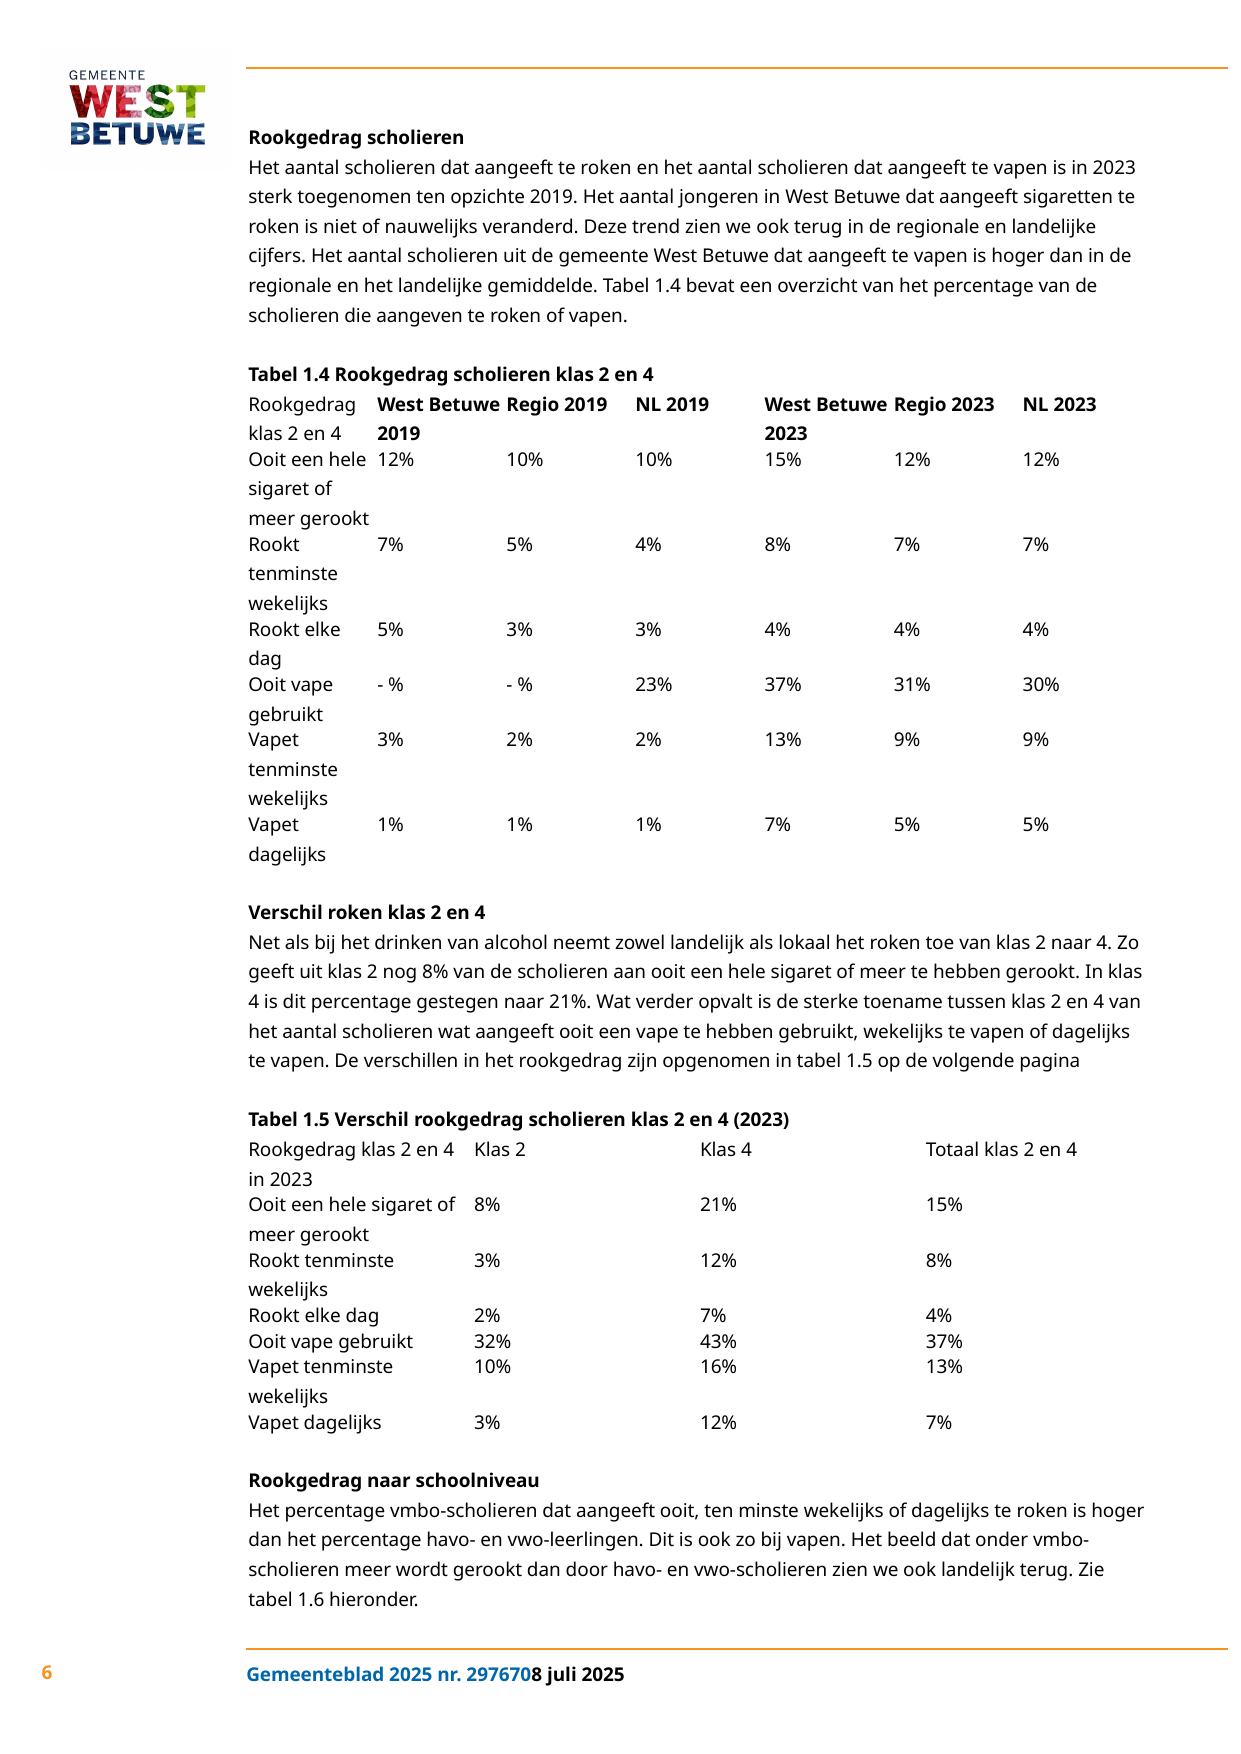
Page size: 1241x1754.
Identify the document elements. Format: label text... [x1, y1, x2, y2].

table_cell 12% [894, 446, 1022, 531]
table_cell 4% [926, 1302, 1152, 1328]
table_cell 9% [894, 726, 1022, 811]
table_cell 13% [764, 726, 893, 811]
text Het aantal scholieren dat aangeeft te roken en het aantal scholieren dat aangeeft te vapen is in 2023 sterk toegenomen ten opzichte 2019. Het aantal jongeren in West Betuwe dat aangeeft sigaretten te roken is niet of nauwelijks veranderd. Deze trend zien we ook terug in de regionale en landelijke cijfers. Het aantal scholieren uit de gemeente West Betuwe dat aangeeft te vapen is hoger dan in de regionale en het landelijke gemiddelde. Tabel 1.4 bevat een overzicht van het percentage van de scholieren die aangeven te roken of vapen. [248, 154, 1152, 328]
table_header NL 2019 [635, 391, 764, 446]
table_cell 7% [700, 1302, 926, 1328]
table_cell 5% [506, 531, 635, 616]
table_cell 23% [635, 671, 764, 726]
table_header Klas 2 [474, 1136, 700, 1192]
table_cell 3% [474, 1247, 700, 1302]
table_cell 31% [894, 671, 1022, 726]
table_cell 2% [474, 1302, 700, 1328]
table_cell 15% [926, 1192, 1152, 1247]
table_cell 8% [764, 531, 893, 616]
table_cell 9% [1023, 726, 1152, 811]
table_cell Ooit een hele sigaret of meer gerookt [248, 446, 377, 531]
table_cell Ooit vape gebruikt [248, 1328, 474, 1354]
table_cell Rookt tenminste wekelijks [248, 531, 377, 616]
table_cell 10% [506, 446, 635, 531]
table_header Regio 2023 [894, 391, 1022, 446]
table_cell 4% [764, 616, 893, 671]
table_cell Vapet tenminste wekelijks [248, 726, 377, 811]
table_cell 16% [700, 1354, 926, 1409]
table_cell 12% [377, 446, 506, 531]
text Tabel 1.4 Rookgedrag scholieren klas 2 en 4 [248, 361, 1152, 387]
table_cell 21% [700, 1192, 926, 1247]
table_cell 10% [474, 1354, 700, 1409]
picture [41, 47, 231, 172]
table_cell 12% [1023, 446, 1152, 531]
table_header NL 2023 [1023, 391, 1152, 446]
table_cell Ooit vape gebruikt [248, 671, 377, 726]
table_cell 43% [700, 1328, 926, 1354]
table_cell 37% [926, 1328, 1152, 1354]
table_cell 3% [635, 616, 764, 671]
table_cell 3% [506, 616, 635, 671]
table_cell Rookt elke dag [248, 1302, 474, 1328]
table_cell - % [377, 671, 506, 726]
table_cell 10% [635, 446, 764, 531]
table_cell Rookt tenminste wekelijks [248, 1247, 474, 1302]
table_cell 3% [377, 726, 506, 811]
table_cell 3% [474, 1409, 700, 1435]
table_cell 12% [700, 1409, 926, 1435]
table_header Rookgedrag klas 2 en 4 [248, 391, 377, 446]
table_cell 7% [377, 531, 506, 616]
text Rookgedrag scholieren [248, 124, 1152, 150]
table_cell 5% [1023, 811, 1152, 867]
table_cell 7% [1023, 531, 1152, 616]
table_cell 37% [764, 671, 893, 726]
table_cell 7% [764, 811, 893, 867]
text Net als bij het drinken van alcohol neemt zowel landelijk als lokaal het roken toe van klas 2 naar 4. Zo geeft uit klas 2 nog 8% van de scholieren aan ooit een hele sigaret of meer te hebben gerookt. In klas 4 is dit percentage gestegen naar 21%. Wat verder opvalt is de sterke toename tussen klas 2 en 4 van het aantal scholieren wat aangeeft ooit een vape te hebben gebruikt, wekelijks te vapen of dagelijks te vapen. De verschillen in het rookgedrag zijn opgenomen in tabel 1.5 op de volgende pagina [248, 929, 1152, 1073]
table_cell 1% [377, 811, 506, 867]
table_cell 30% [1023, 671, 1152, 726]
text Het percentage vmbo-scholieren dat aangeeft ooit, ten minste wekelijks of dagelijks te roken is hoger dan het percentage havo- en vwo-leerlingen. Dit is ook zo bij vapen. Het beeld dat onder vmbo-scholieren meer wordt gerookt dan door havo- en vwo-scholieren zien we ook landelijk terug. Zie tabel 1.6 hieronder. [248, 1497, 1152, 1612]
table_cell Vapet tenminste wekelijks [248, 1354, 474, 1409]
table_cell Vapet dagelijks [248, 811, 377, 867]
table_cell 1% [506, 811, 635, 867]
table_header West Betuwe 2019 [377, 391, 506, 446]
text Rookgedrag naar schoolniveau [248, 1467, 1152, 1493]
table_cell 13% [926, 1354, 1152, 1409]
table_header Totaal klas 2 en 4 [926, 1136, 1152, 1192]
table_cell 12% [700, 1247, 926, 1302]
table_cell Ooit een hele sigaret of meer gerookt [248, 1192, 474, 1247]
table_cell 4% [1023, 616, 1152, 671]
text Tabel 1.5 Verschil rookgedrag scholieren klas 2 en 4 (2023) [248, 1107, 1152, 1132]
table_cell Vapet dagelijks [248, 1409, 474, 1435]
table_cell 2% [635, 726, 764, 811]
table_cell Rookt elke dag [248, 616, 377, 671]
text Verschil roken klas 2 en 4 [248, 899, 1152, 925]
table_cell 8% [474, 1192, 700, 1247]
table_cell - % [506, 671, 635, 726]
table_cell 5% [377, 616, 506, 671]
table_cell 5% [894, 811, 1022, 867]
table_cell 7% [894, 531, 1022, 616]
table_header Klas 4 [700, 1136, 926, 1192]
table_cell 32% [474, 1328, 700, 1354]
table_cell 2% [506, 726, 635, 811]
table_cell 8% [926, 1247, 1152, 1302]
table_cell 7% [926, 1409, 1152, 1435]
table_header Rookgedrag klas 2 en 4 in 2023 [248, 1136, 474, 1192]
table_cell 1% [635, 811, 764, 867]
table_cell 4% [635, 531, 764, 616]
table_cell 4% [894, 616, 1022, 671]
table_cell 15% [764, 446, 893, 531]
table_header Regio 2019 [506, 391, 635, 446]
table_header West Betuwe 2023 [764, 391, 893, 446]
